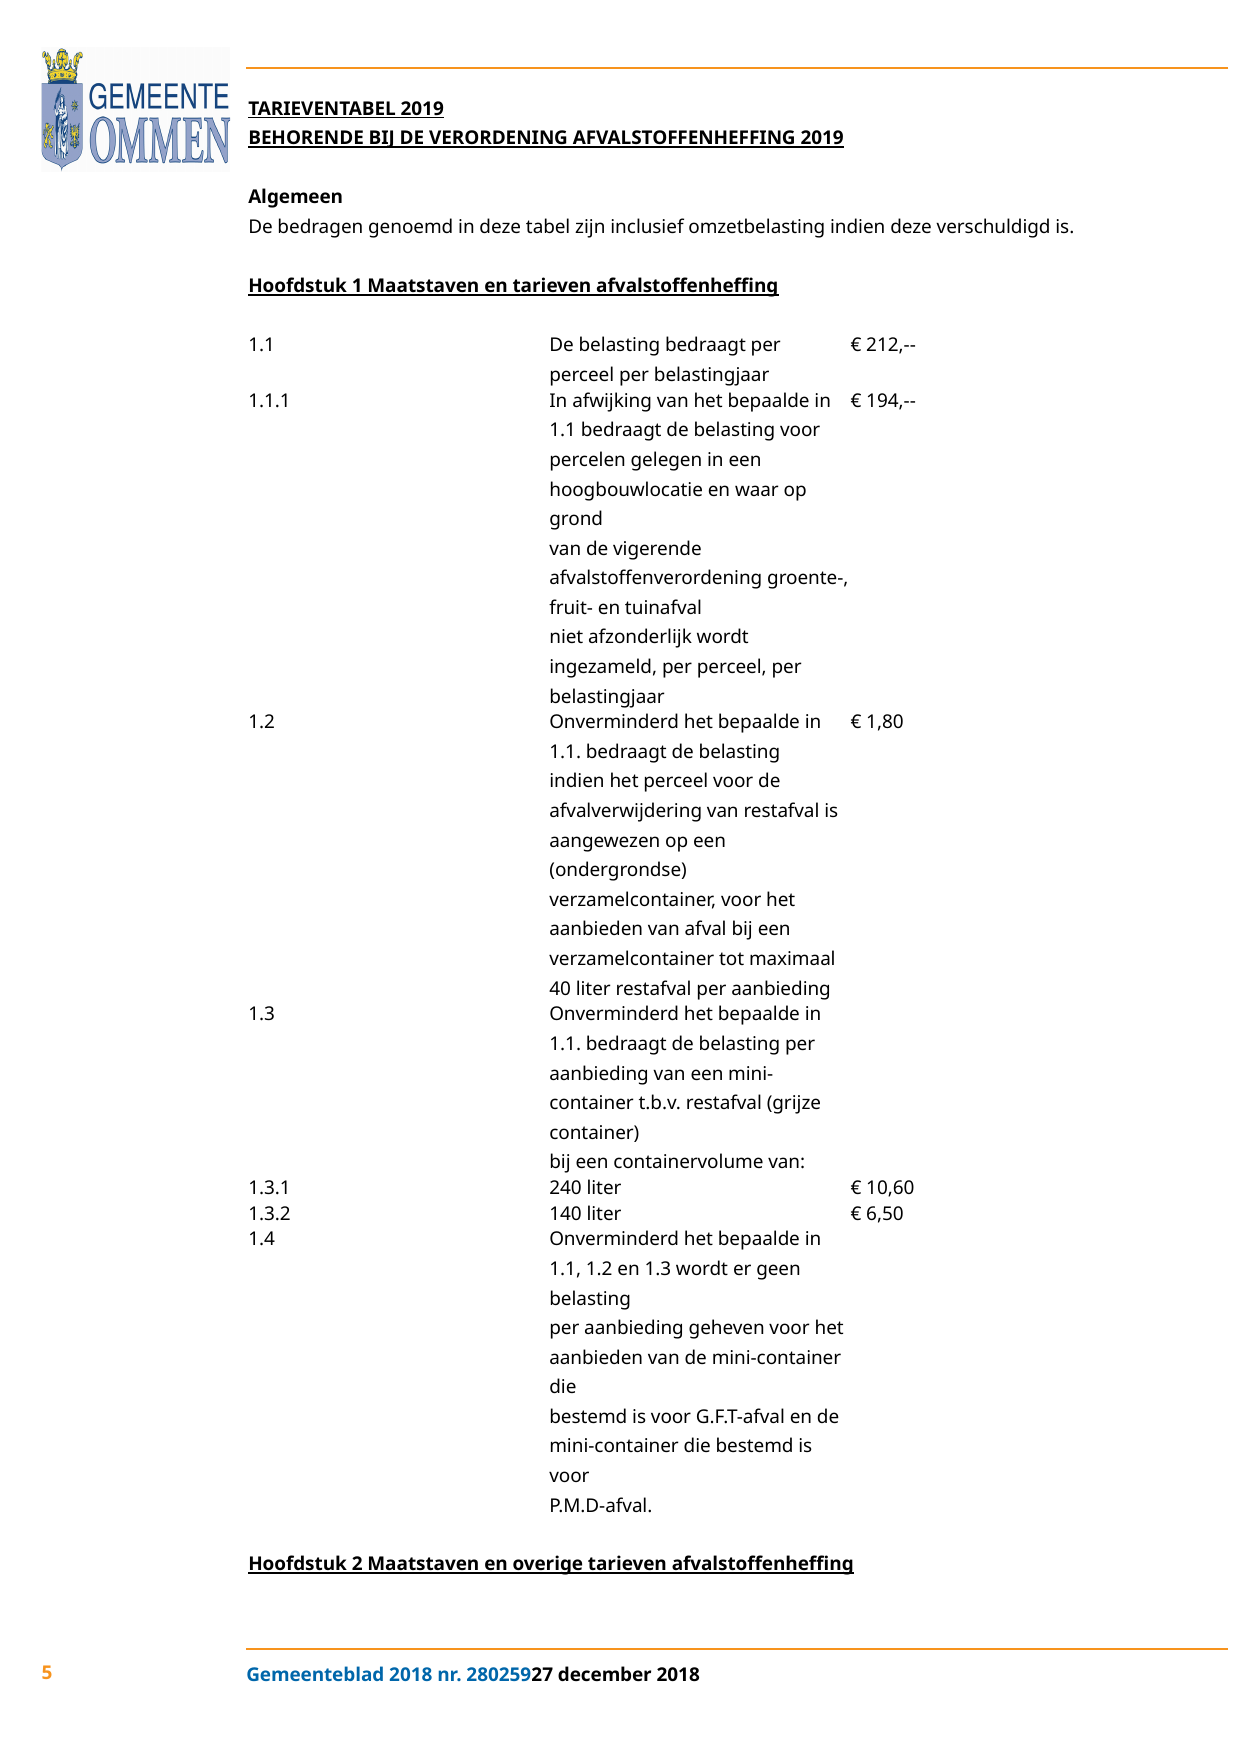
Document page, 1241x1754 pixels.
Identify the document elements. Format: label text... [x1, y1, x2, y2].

table_cell 240 liter [549, 1174, 850, 1200]
table_cell € 194,-- [850, 387, 1152, 708]
table_cell 1.3.1 [248, 1174, 549, 1200]
table_cell Onverminderd het bepaalde in 1.1. bedraagt de belasting per aanbieding van een mini-container t.b.v. restafval (grijze container) bij een containervolume van: [549, 1001, 850, 1174]
text Hoofdstuk 2 Maatstaven en overige tarieven afvalstoffenheffing [248, 1550, 1152, 1576]
text Algemeen [248, 184, 1152, 209]
table_cell Onverminderd het bepaalde in 1.1. bedraagt de belasting indien het perceel voor de afvalverwijdering van restafval is aangewezen op een (ondergrondse) verzamelcontainer, voor het aanbieden van afval bij een verzamelcontainer tot maximaal 40 liter restafval per aanbieding [549, 709, 850, 1001]
text Hoofdstuk 1 Maatstaven en tarieven afvalstoffenheffing [248, 272, 1152, 298]
table_cell € 6,50 [850, 1200, 1152, 1226]
table_cell 1.4 [248, 1226, 549, 1518]
text BEHORENDE BIJ DE VERORDENING AFVALSTOFFENHEFFING 2019 [248, 124, 1152, 150]
table_cell 140 liter [549, 1200, 850, 1226]
table_cell 1.2 [248, 709, 549, 1001]
table_cell [850, 1001, 1152, 1174]
text De bedragen genoemd in deze tabel zijn inclusief omzetbelasting indien deze verschuldigd is. [248, 213, 1152, 239]
table_header De belasting bedraagt per perceel per belastingjaar [549, 332, 850, 387]
table_header € 212,-- [850, 332, 1152, 387]
table_cell In afwijking van het bepaalde in 1.1 bedraagt de belasting voor percelen gelegen in een hoogbouwlocatie en waar op grond van de vigerende afvalstoffenverordening groente-, fruit- en tuinafval niet afzonderlijk wordt ingezameld, per perceel, per belastingjaar [549, 387, 850, 708]
table_cell Onverminderd het bepaalde in 1.1, 1.2 en 1.3 wordt er geen belasting per aanbieding geheven voor het aanbieden van de mini-container die bestemd is voor G.F.T-afval en de mini-container die bestemd is voor P.M.D-afval. [549, 1226, 850, 1518]
text TARIEVENTABEL 2019 [248, 95, 1152, 121]
table_cell 1.3.2 [248, 1200, 549, 1226]
picture [41, 47, 231, 172]
table_cell € 10,60 [850, 1174, 1152, 1200]
table_header 1.1 [248, 332, 549, 387]
table_cell € 1,80 [850, 709, 1152, 1001]
table_cell [850, 1226, 1152, 1518]
table_cell 1.3 [248, 1001, 549, 1174]
table_cell 1.1.1 [248, 387, 549, 708]
